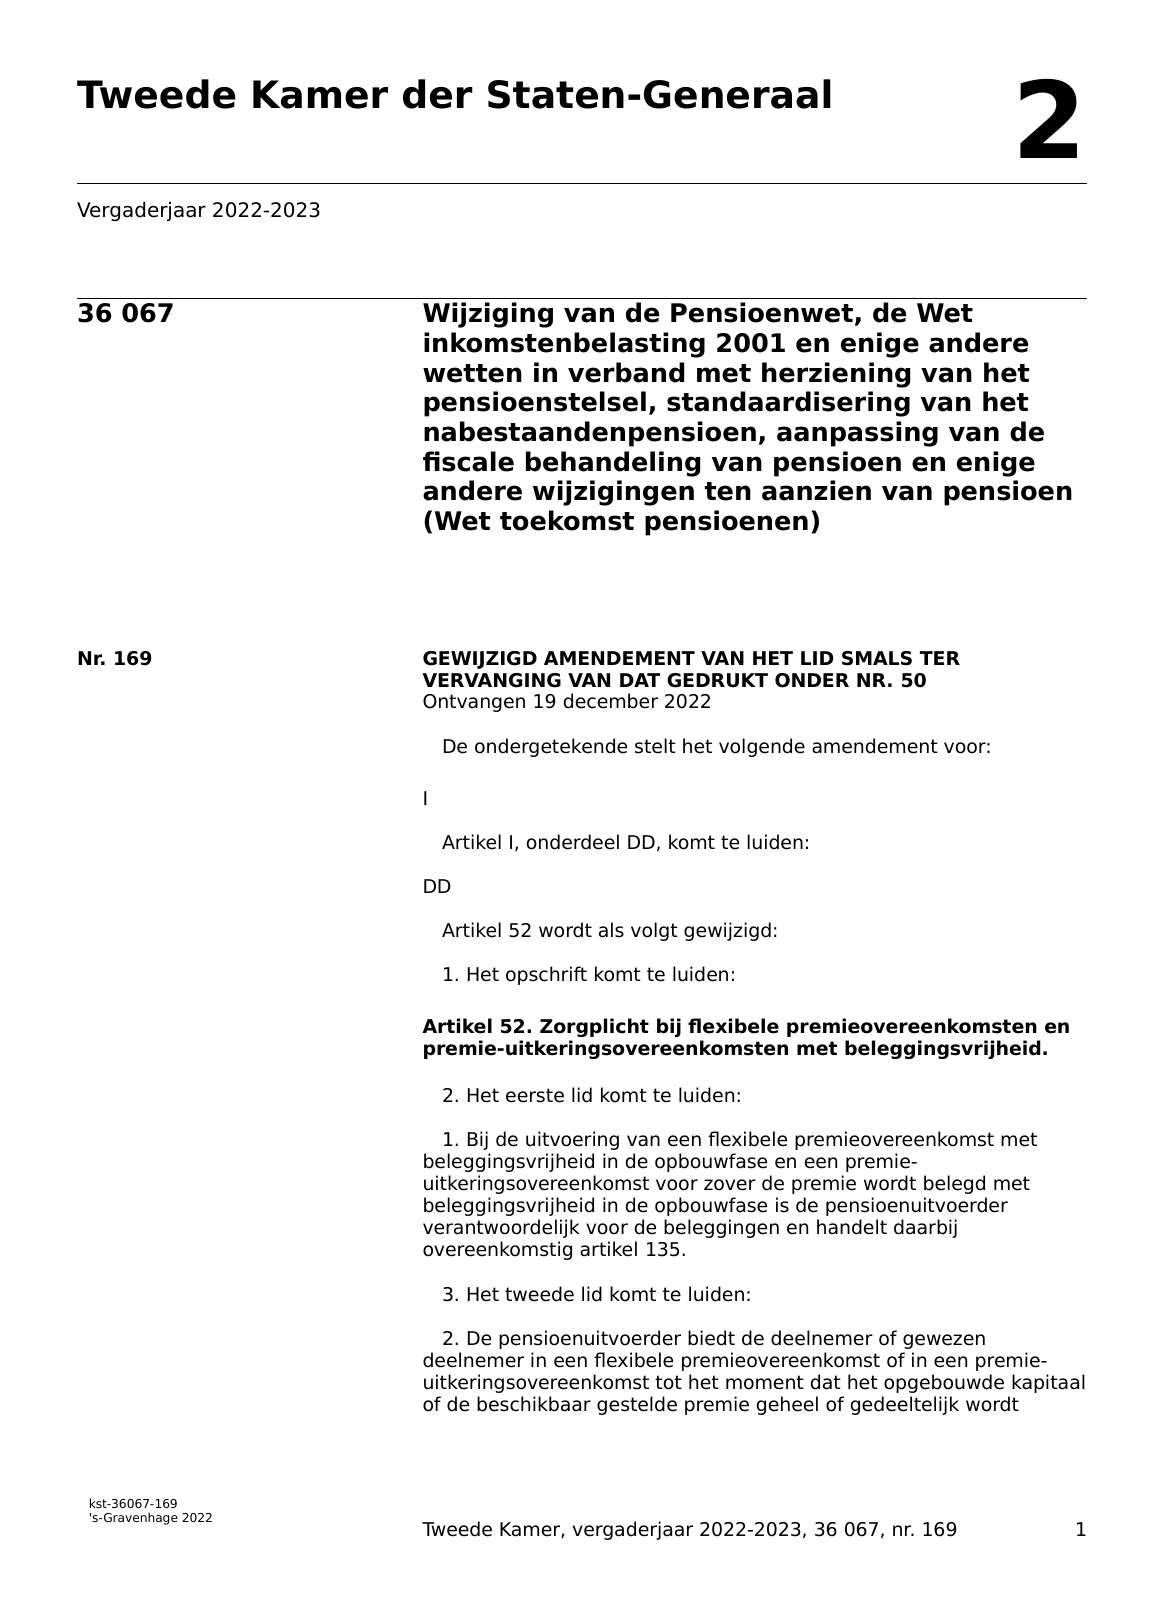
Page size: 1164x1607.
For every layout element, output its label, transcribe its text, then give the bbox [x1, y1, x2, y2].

text 1. Bij de uitvoering van een flexibele premieovereenkomst met beleggingsvrijheid in de opbouwfase en een premie-uitkeringsovereenkomst voor zover de premie wordt belegd met beleggingsvrijheid in de opbouwfase is de pensioenuitvoerder verantwoordelijk voor de beleggingen en handelt daarbij overeenkomstig artikel 135. [422, 1129, 1087, 1261]
subtitle Nr. 169 GEWIJZIGD AMENDEMENT VAN HET LID SMALS TER VERVANGING VAN DAT GEDRUKT ONDER NR. 50 [77, 647, 1087, 691]
text 2. De pensioenuitvoerder biedt de deelnemer of gewezen deelnemer in een flexibele premieovereenkomst of in een premie-uitkeringsovereenkomst tot het moment dat het opgebouwde kapitaal of de beschikbaar gestelde premie geheel of gedeeltelijk wordt [422, 1328, 1087, 1416]
text De ondergetekende stelt het volgende amendement voor: [422, 736, 1087, 758]
text Artikel 52 wordt als volgt gewijzigd: [422, 920, 1087, 942]
text 2. Het eerste lid komt te luiden: [422, 1085, 1087, 1107]
text 's-Gravenhage 2022 [88, 1511, 323, 1525]
text 3. Het tweede lid komt te luiden: [422, 1283, 1087, 1305]
text Ontvangen 19 december 2022 [422, 691, 1087, 713]
table_cell Vergaderjaar 2022-2023 [77, 184, 1087, 298]
text Artikel I, onderdeel DD, komt te luiden: [422, 832, 1087, 854]
text DD [422, 876, 1087, 898]
text 1. Het opschrift komt te luiden: [422, 964, 1087, 986]
subtitle I [422, 788, 1087, 809]
subtitle Artikel 52. Zorgplicht bij flexibele premieovereenkomsten en premie-uitkeringsovereenkomsten met beleggingsvrijheid. [422, 1016, 1087, 1060]
table_header 2 [886, 59, 1087, 183]
table_header Tweede Kamer der Staten-Generaal [77, 59, 886, 183]
text kst-36067-169 [88, 1497, 323, 1511]
subtitle 36 067 Wijziging van de Pensioenwet, de Wet inkomstenbelasting 2001 en enige andere wetten in verband met herziening van het pensioenstelsel, standaardisering van het nabestaandenpensioen, aanpassing van de fiscale behandeling van pensioen en enige andere wijzigingen ten aanzien van pensioen (Wet toekomst pensioenen) [77, 299, 1087, 536]
